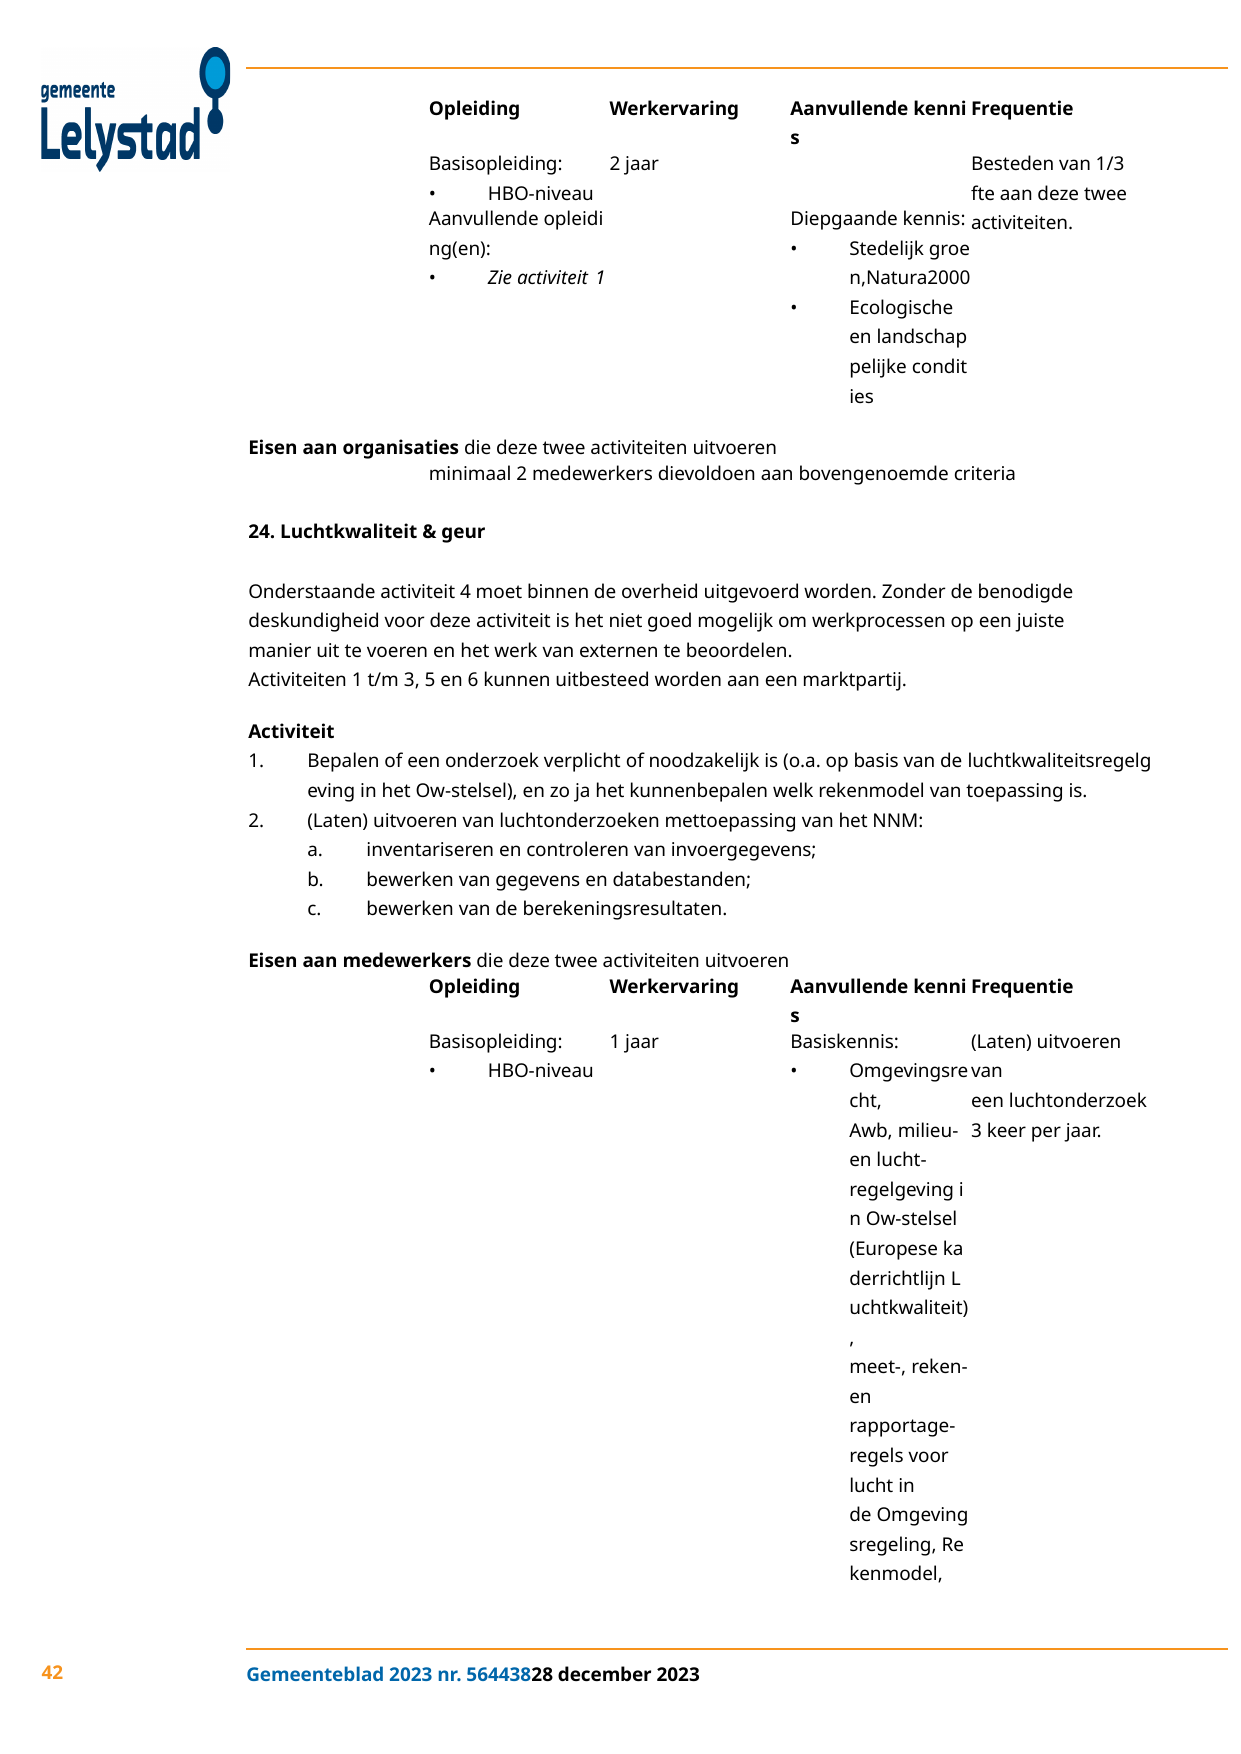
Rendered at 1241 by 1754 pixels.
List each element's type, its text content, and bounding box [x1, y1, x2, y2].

table_cell minimaal 2 medewerkers dievoldoen aan bovengenoemde criteria [429, 460, 1152, 486]
table_cell Opleiding [429, 95, 609, 150]
table_cell (Laten) uitvoeren van een luchtonderzoek 3 keer per jaar. [971, 1028, 1152, 1586]
table_header Onderstaande activiteit 4 moet binnen de overheid uitgevoerd worden. Zonder de benodigde deskundigheid voor deze activiteit is het niet goed mogelijk om werkprocessen op een juiste manier uit te voeren en het werk van externen te beoordelen. Activiteiten 1 t/m 3, 5 en 6 kunnen uitbesteed worden aan een marktpartij. [248, 578, 1152, 692]
table_cell [248, 973, 429, 1586]
table_cell [248, 460, 429, 486]
text 24. Luchtkwaliteit & geur [248, 519, 1152, 544]
table_cell Basiskennis: Omgevingsrecht, Awb, milieu- en lucht-regelgeving in Ow-stelsel (Europese kaderrichtlijn Luchtkwaliteit), meet-, reken- en rapportage-regels voor lucht in de Omgevingsregeling, Rekenmodel, [790, 1028, 971, 1586]
table_cell Aanvullende kennis [790, 95, 971, 150]
table_cell [248, 95, 429, 409]
table_cell Eisen aan organisaties die deze twee activiteiten uitvoeren [248, 434, 1152, 460]
table_cell Besteden van 1/3 fte aan deze twee activiteiten. [971, 150, 1152, 409]
table_cell [248, 693, 1152, 718]
table_cell Werkervaring [609, 95, 790, 150]
table_cell [790, 150, 971, 205]
table_cell Aanvullende opleiding(en): Zie activiteit 1 [429, 205, 609, 409]
table_cell Activiteit Bepalen of een onderzoek verplicht of noodzakelijk is (o.a. op basis van de luchtkwaliteitsregelgeving in het Ow-stelsel), en zo ja het kunnenbepalen welk rekenmodel van toepassing is. (Laten) uitvoeren van luchtonderzoeken mettoepassing van het NNM: inventariseren en controleren van invoergegevens; bewerken van gegevens en databestanden; bewerken van de berekeningsresultaten. [248, 718, 1152, 921]
picture [41, 47, 231, 172]
table_cell [248, 921, 1152, 947]
table_cell Diepgaande kennis: Stedelijk groen,Natura2000 Ecologische en landschappelijke condities [790, 205, 971, 409]
table_cell Eisen aan medewerkers die deze twee activiteiten uitvoeren [248, 947, 1152, 973]
table_cell Aanvullende kennis [790, 973, 971, 1028]
table_cell Frequentie [971, 95, 1152, 150]
table_cell Basisopleiding: HBO-niveau [429, 150, 609, 205]
table_cell Opleiding [429, 973, 609, 1028]
table_cell [248, 409, 1152, 434]
table_cell Werkervaring [609, 973, 790, 1028]
table_cell 2 jaar [609, 150, 790, 409]
table_cell Basisopleiding: HBO-niveau [429, 1028, 609, 1586]
table_cell 1 jaar [609, 1028, 790, 1586]
table_cell Frequentie [971, 973, 1152, 1028]
